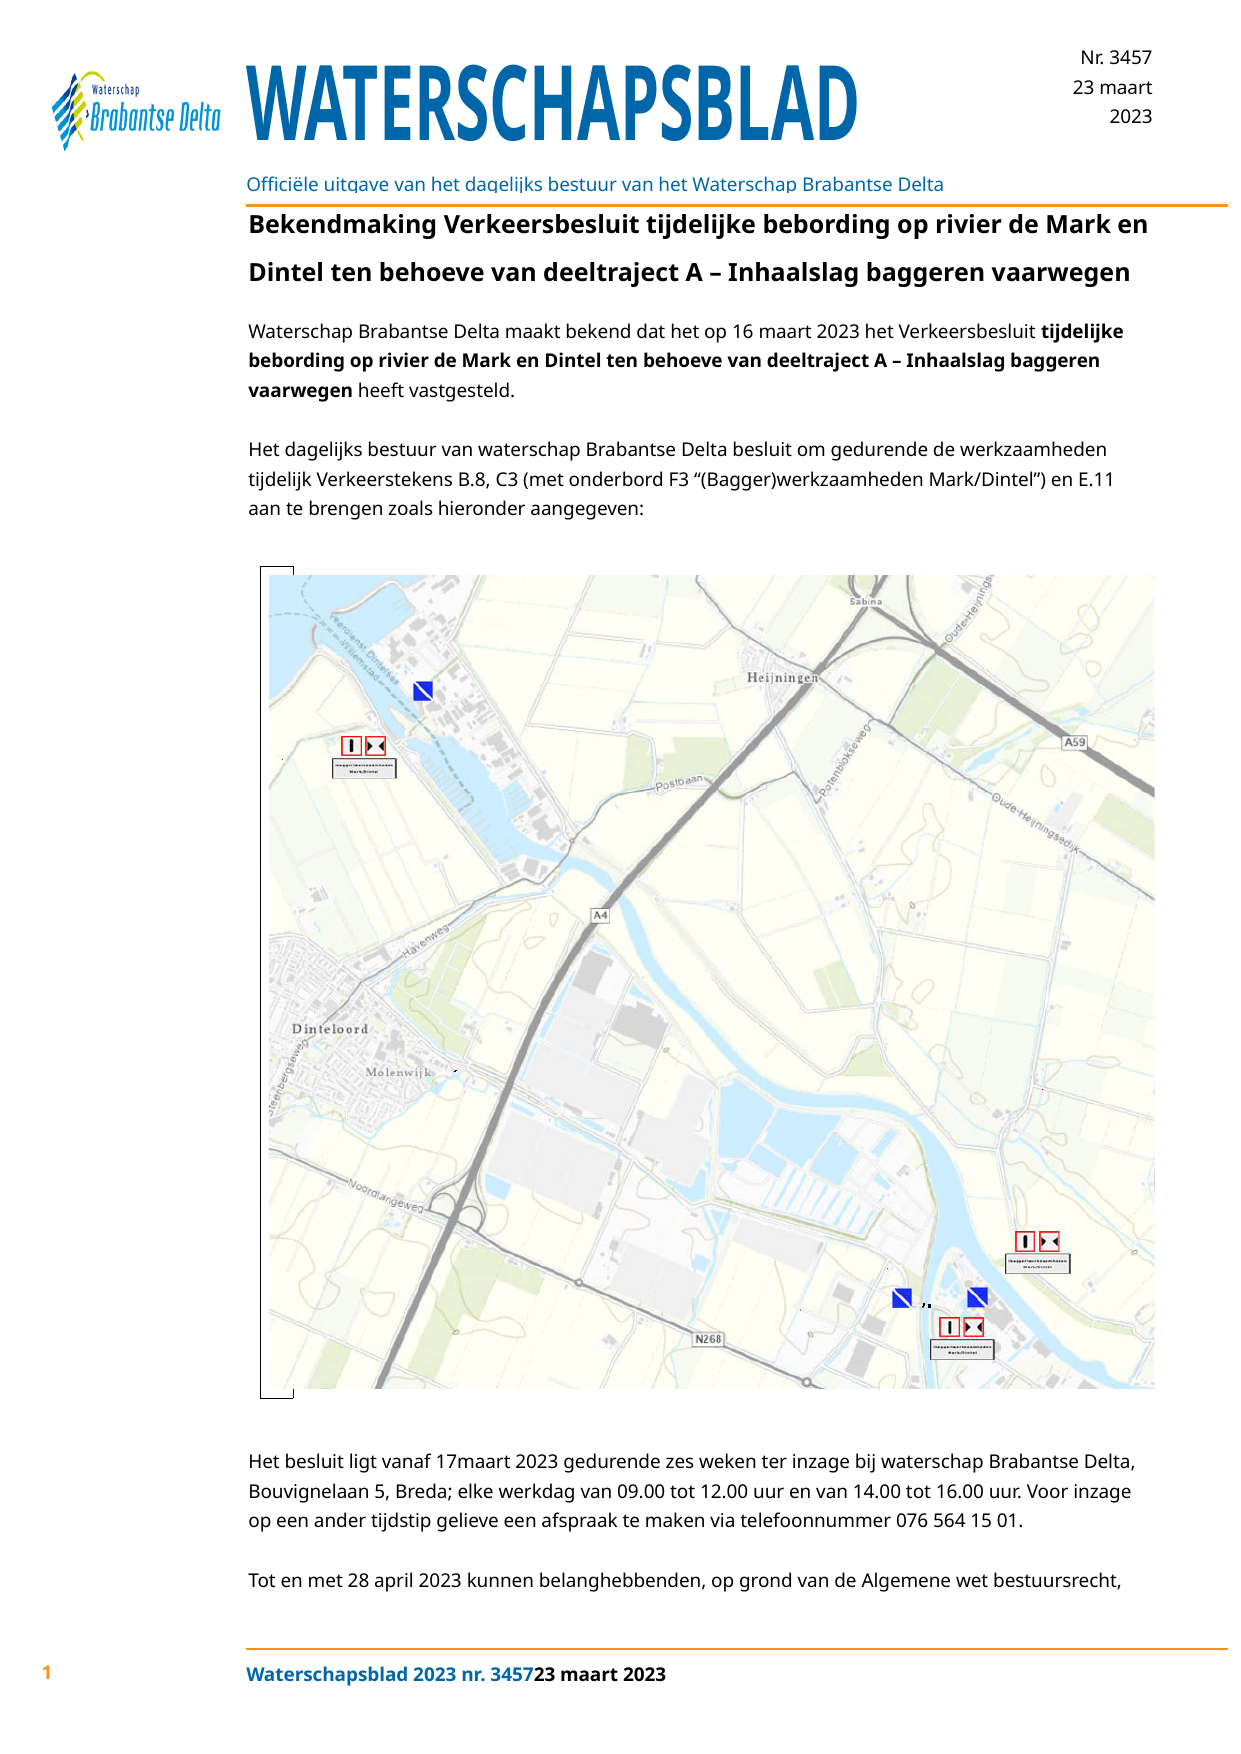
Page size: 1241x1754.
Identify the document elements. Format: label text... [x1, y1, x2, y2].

text Het besluit ligt vanaf 17maart 2023 gedurende zes weken ter inzage bij waterschap Brabantse Delta, Bouvignelaan 5, Breda; elke werkdag van 09.00 tot 12.00 uur en van 14.00 tot 16.00 uur. Voor inzage op een ander tijdstip gelieve een afspraak te maken via telefoonnummer 076 564 15 01. [248, 1448, 1152, 1533]
text Waterschap Brabantse Delta maakt bekend dat het op 16 maart 2023 het Verkeersbesluit tijdelijke bebording op rivier de Mark en Dintel ten behoeve van deeltraject A – Inhaalslag baggeren vaarwegen heeft vastgesteld. [248, 318, 1152, 403]
picture [41, 47, 231, 172]
text Bekendmaking Verkeersbesluit tijdelijke bebording op rivier de Mark en Dintel ten behoeve van deeltraject A – Inhaalslag baggeren vaarwegen [248, 207, 1152, 288]
picture [268, 575, 1155, 1389]
text Tot en met 28 april 2023 kunnen belanghebbenden, op grond van de Algemene wet bestuursrecht, [248, 1567, 1152, 1593]
text Het dagelijks bestuur van waterschap Brabantse Delta besluit om gedurende de werkzaamheden tijdelijk Verkeerstekens B.8, C3 (met onderbord F3 “(Bagger)werkzaamheden Mark/Dintel”) en E.11 aan te brengen zoals hieronder aangegeven: [248, 436, 1152, 521]
